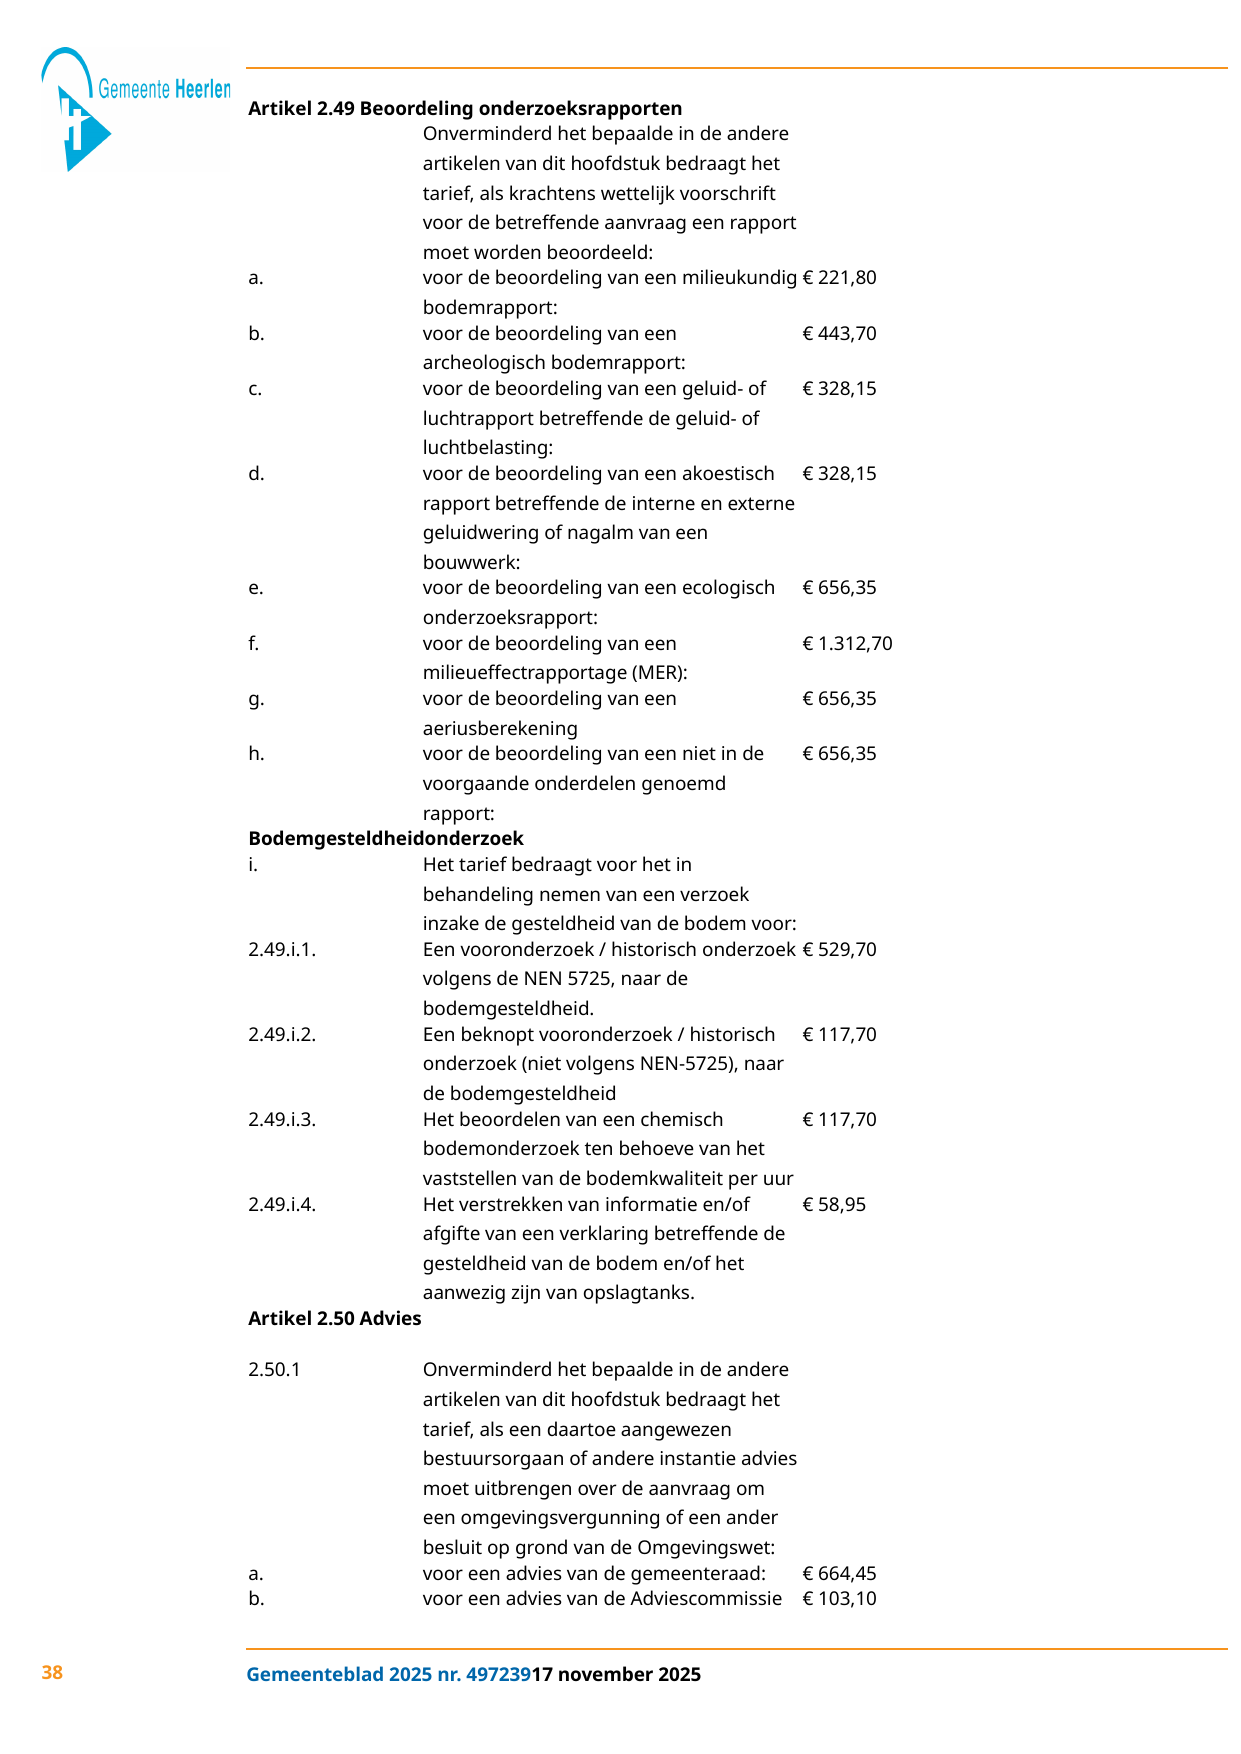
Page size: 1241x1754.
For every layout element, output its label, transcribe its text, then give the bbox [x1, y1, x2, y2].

table_cell [802, 851, 977, 936]
table_cell [977, 1331, 1152, 1357]
table_cell 2.49.i.4. [248, 1191, 423, 1305]
table_cell € 103,10 [802, 1586, 977, 1611]
table_cell € 656,35 [802, 685, 977, 741]
table_cell h. [248, 741, 423, 825]
table_cell Onverminderd het bepaalde in de andere artikelen van dit hoofdstuk bedraagt het tarief, als een daartoe aangewezen bestuursorgaan of andere instantie advies moet uitbrengen over de aanvraag om een omgevingsvergunning of een ander besluit op grond van de Omgevingswet: [423, 1357, 802, 1560]
table_cell [802, 1357, 977, 1560]
table_cell a. [248, 265, 423, 320]
table_cell [977, 685, 1152, 741]
table_cell d. [248, 460, 423, 574]
table_cell c. [248, 375, 423, 460]
table_cell € 656,35 [802, 741, 977, 825]
table_cell € 664,45 [802, 1560, 977, 1586]
table_cell Bodemgesteldheidonderzoek [248, 825, 977, 851]
picture [41, 47, 231, 172]
table_cell b. [248, 1586, 423, 1611]
table_cell [248, 1331, 423, 1357]
table_cell [802, 1331, 977, 1357]
table_cell [977, 630, 1152, 685]
table_cell voor de beoordeling van een archeologisch bodemrapport: [423, 320, 802, 375]
table_cell € 117,70 [802, 1021, 977, 1106]
table_cell € 328,15 [802, 460, 977, 574]
table_cell Het beoordelen van een chemisch bodemonderzoek ten behoeve van het vaststellen van de bodemkwaliteit per uur [423, 1106, 802, 1191]
table_cell [977, 1106, 1152, 1191]
table_cell g. [248, 685, 423, 741]
table_cell voor de beoordeling van een milieueffectrapportage (MER): [423, 630, 802, 685]
table_cell f. [248, 630, 423, 685]
table_cell [977, 1586, 1152, 1611]
table_cell € 58,95 [802, 1191, 977, 1305]
table_cell voor de beoordeling van een ecologisch onderzoeksrapport: [423, 575, 802, 630]
table_cell [977, 375, 1152, 460]
table_cell [423, 1331, 802, 1357]
table_cell voor de beoordeling van een akoestisch rapport betreffende de interne en externe geluidwering of nagalm van een bouwwerk: [423, 460, 802, 574]
table_cell voor de beoordeling van een geluid- of luchtrapport betreffende de geluid- of luchtbelasting: [423, 375, 802, 460]
table_cell voor een advies van de gemeenteraad: [423, 1560, 802, 1586]
table_cell e. [248, 575, 423, 630]
table_cell € 328,15 [802, 375, 977, 460]
table_cell [977, 265, 1152, 320]
table_cell [977, 1357, 1152, 1560]
table_cell Artikel 2.49 Beoordeling onderzoeksrapporten [248, 95, 977, 121]
table_cell voor de beoordeling van een niet in de voorgaande onderdelen genoemd rapport: [423, 741, 802, 825]
table_cell € 117,70 [802, 1106, 977, 1191]
table_cell Het tarief bedraagt voor het in behandeling nemen van een verzoek inzake de gesteldheid van de bodem voor: [423, 851, 802, 936]
table_cell € 1.312,70 [802, 630, 977, 685]
table_cell € 443,70 [802, 320, 977, 375]
table_cell [977, 1191, 1152, 1305]
table_cell [977, 936, 1152, 1021]
table_cell voor een advies van de Adviescommissie [423, 1586, 802, 1611]
table_cell 2.49.i.3. [248, 1106, 423, 1191]
table_cell [977, 121, 1152, 264]
table_cell € 529,70 [802, 936, 977, 1021]
table_cell € 656,35 [802, 575, 977, 630]
table_cell Het verstrekken van informatie en/of afgifte van een verklaring betreffende de gesteldheid van de bodem en/of het aanwezig zijn van opslagtanks. [423, 1191, 802, 1305]
table_cell [977, 460, 1152, 574]
table_cell voor de beoordeling van een aeriusberekening [423, 685, 802, 741]
table_cell 2.49.i.2. [248, 1021, 423, 1106]
table_cell voor de beoordeling van een milieukundig bodemrapport: [423, 265, 802, 320]
table_cell b. [248, 320, 423, 375]
table_cell [977, 1560, 1152, 1586]
table_cell [248, 121, 423, 264]
table_cell Een beknopt vooronderzoek / historisch onderzoek (niet volgens NEN-5725), naar de bodemgesteldheid [423, 1021, 802, 1106]
table_cell Een vooronderzoek / historisch onderzoek volgens de NEN 5725, naar de bodemgesteldheid. [423, 936, 802, 1021]
table_cell [977, 851, 1152, 936]
table_cell € 221,80 [802, 265, 977, 320]
table_cell [977, 575, 1152, 630]
table_cell Artikel 2.50 Advies [248, 1305, 977, 1331]
table_cell [977, 320, 1152, 375]
table_cell 2.49.i.1. [248, 936, 423, 1021]
table_cell Onverminderd het bepaalde in de andere artikelen van dit hoofdstuk bedraagt het tarief, als krachtens wettelijk voorschrift voor de betreffende aanvraag een rapport moet worden beoordeeld: [423, 121, 802, 264]
table_cell a. [248, 1560, 423, 1586]
table_cell [977, 741, 1152, 825]
picture [41, 47, 59, 70]
table_cell 2.50.1 [248, 1357, 423, 1560]
table_cell [977, 1021, 1152, 1106]
table_cell i. [248, 851, 423, 936]
table_cell [802, 121, 977, 264]
